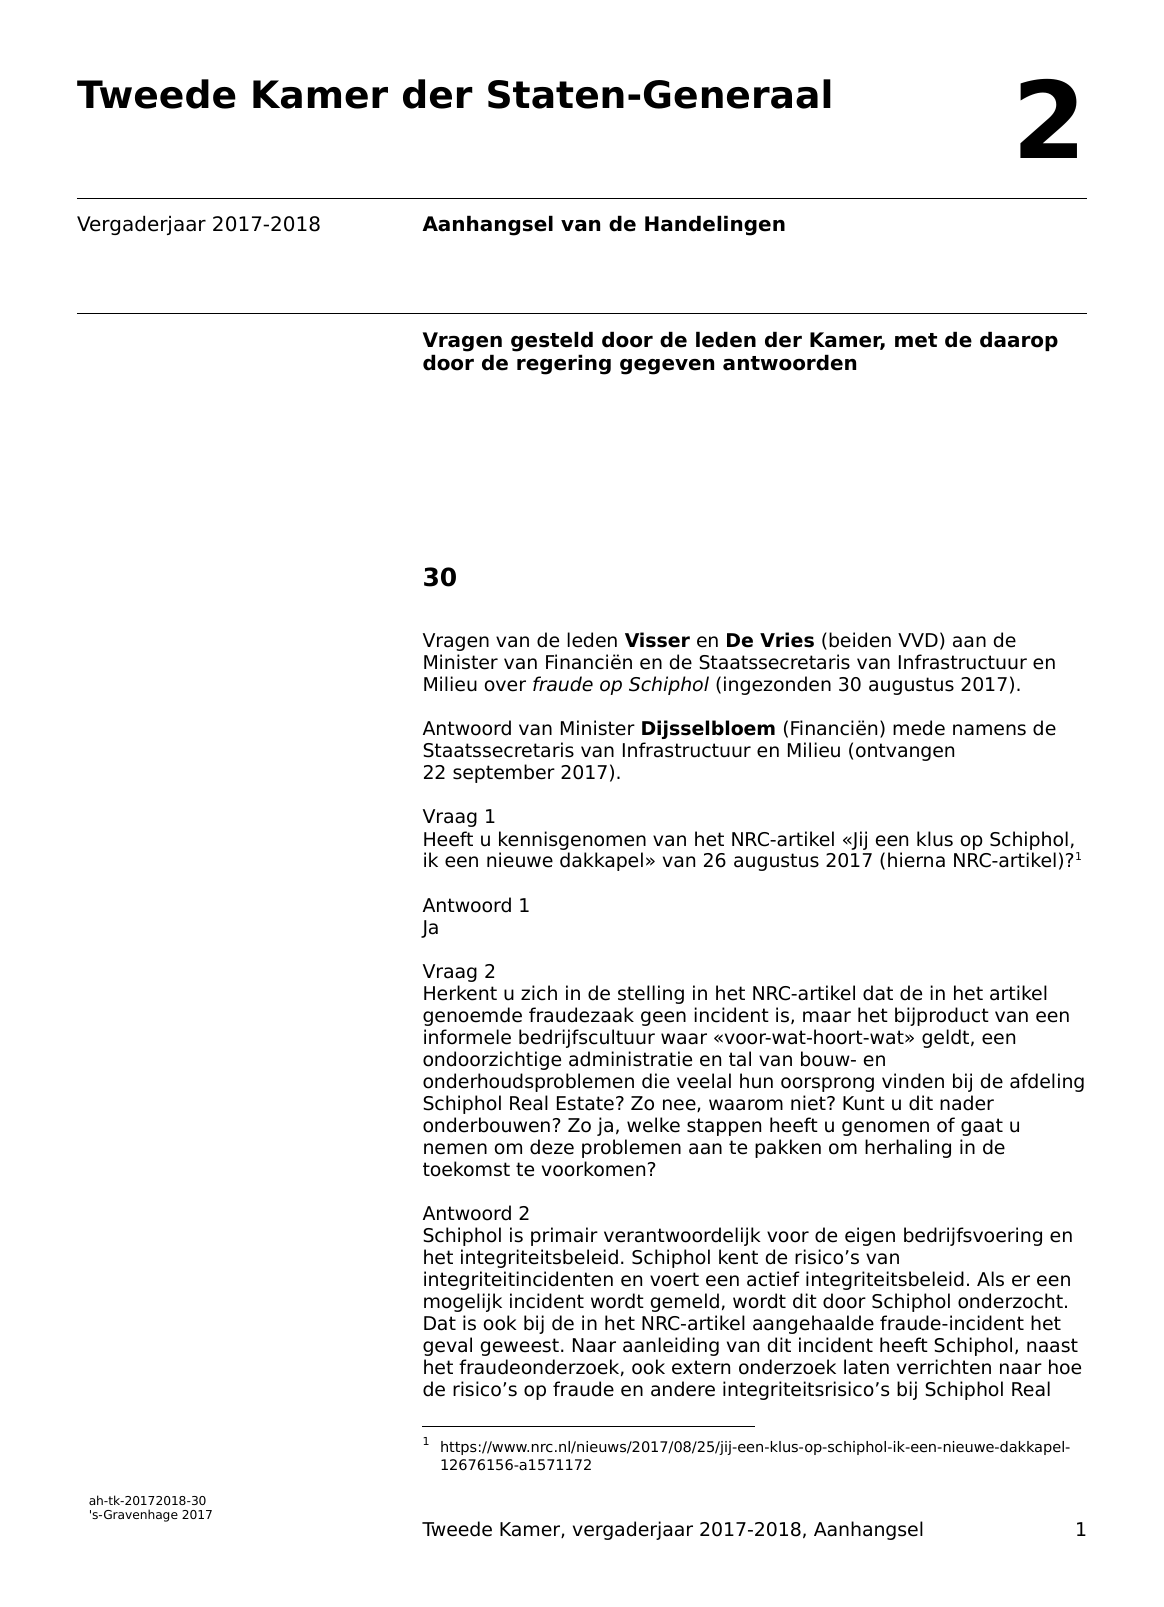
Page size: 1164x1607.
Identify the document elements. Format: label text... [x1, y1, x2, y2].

table_cell Vergaderjaar 2017-2018 [77, 199, 422, 313]
text ah-tk-20172018-30 [88, 1494, 323, 1508]
text Ja [422, 917, 1087, 938]
text Vraag 2 [422, 961, 1087, 983]
text Heeft u kennisgenomen van het NRC-artikel «Jij een klus op Schiphol, ik een nieuwe dakkapel» van 26 augustus 2017 (hierna NRC-artikel)? [422, 828, 1087, 872]
text Antwoord van Minister Dijsselbloem (Financiën) mede namens de Staatssecretaris van Infrastructuur en Milieu (ontvangen 22 september 2017). [422, 718, 1087, 784]
text Vraag 1 [422, 806, 1087, 828]
table_header Tweede Kamer der Staten-Generaal [77, 59, 886, 198]
table_cell [77, 314, 422, 375]
text https://www.nrc.nl/nieuws/2017/08/25/jij-een-klus-op-schiphol-ik-een-nieuwe-dakkapel-12676156-a1571172 [422, 1435, 1087, 1474]
text Vragen van de leden Visser en De Vries (beiden VVD) aan de Minister van Financiën en de Staatssecretaris van Infrastructuur en Milieu over fraude op Schiphol (ingezonden 30 augustus 2017). [422, 630, 1087, 696]
text Schiphol is primair verantwoordelijk voor de eigen bedrijfsvoering en het integriteitsbeleid. Schiphol kent de risico’s van integriteitincidenten en voert een actief integriteitsbeleid. Als er een mogelijk incident wordt gemeld, wordt dit door Schiphol onderzocht. Dat is ook bij de in het NRC-artikel aangehaalde fraude-incident het geval geweest. Naar aanleiding van dit incident heeft Schiphol, naast het fraudeonderzoek, ook extern onderzoek laten verrichten naar hoe de risico’s op fraude en andere integriteitsrisico’s bij Schiphol Real [422, 1225, 1087, 1401]
text Antwoord 2 [422, 1203, 1087, 1225]
text Herkent u zich in de stelling in het NRC-artikel dat de in het artikel genoemde fraudezaak geen incident is, maar het bijproduct van een informele bedrijfscultuur waar «voor-wat-hoort-wat» geldt, een ondoorzichtige administratie en tal van bouw- en onderhoudsproblemen die veelal hun oorsprong vinden bij de afdeling Schiphol Real Estate? Zo nee, waarom niet? Kunt u dit nader onderbouwen? Zo ja, welke stappen heeft u genomen of gaat u nemen om deze problemen aan te pakken om herhaling in de toekomst te voorkomen? [422, 983, 1087, 1181]
text 's-Gravenhage 2017 [88, 1508, 323, 1522]
text 30 [422, 563, 1087, 592]
table_header 2 [886, 59, 1087, 198]
text Antwoord 1 [422, 894, 1087, 917]
table_cell Vragen gesteld door de leden der Kamer, met de daarop door de regering gegeven antwoorden [422, 314, 1087, 375]
table_cell Aanhangsel van de Handelingen [422, 199, 1087, 313]
